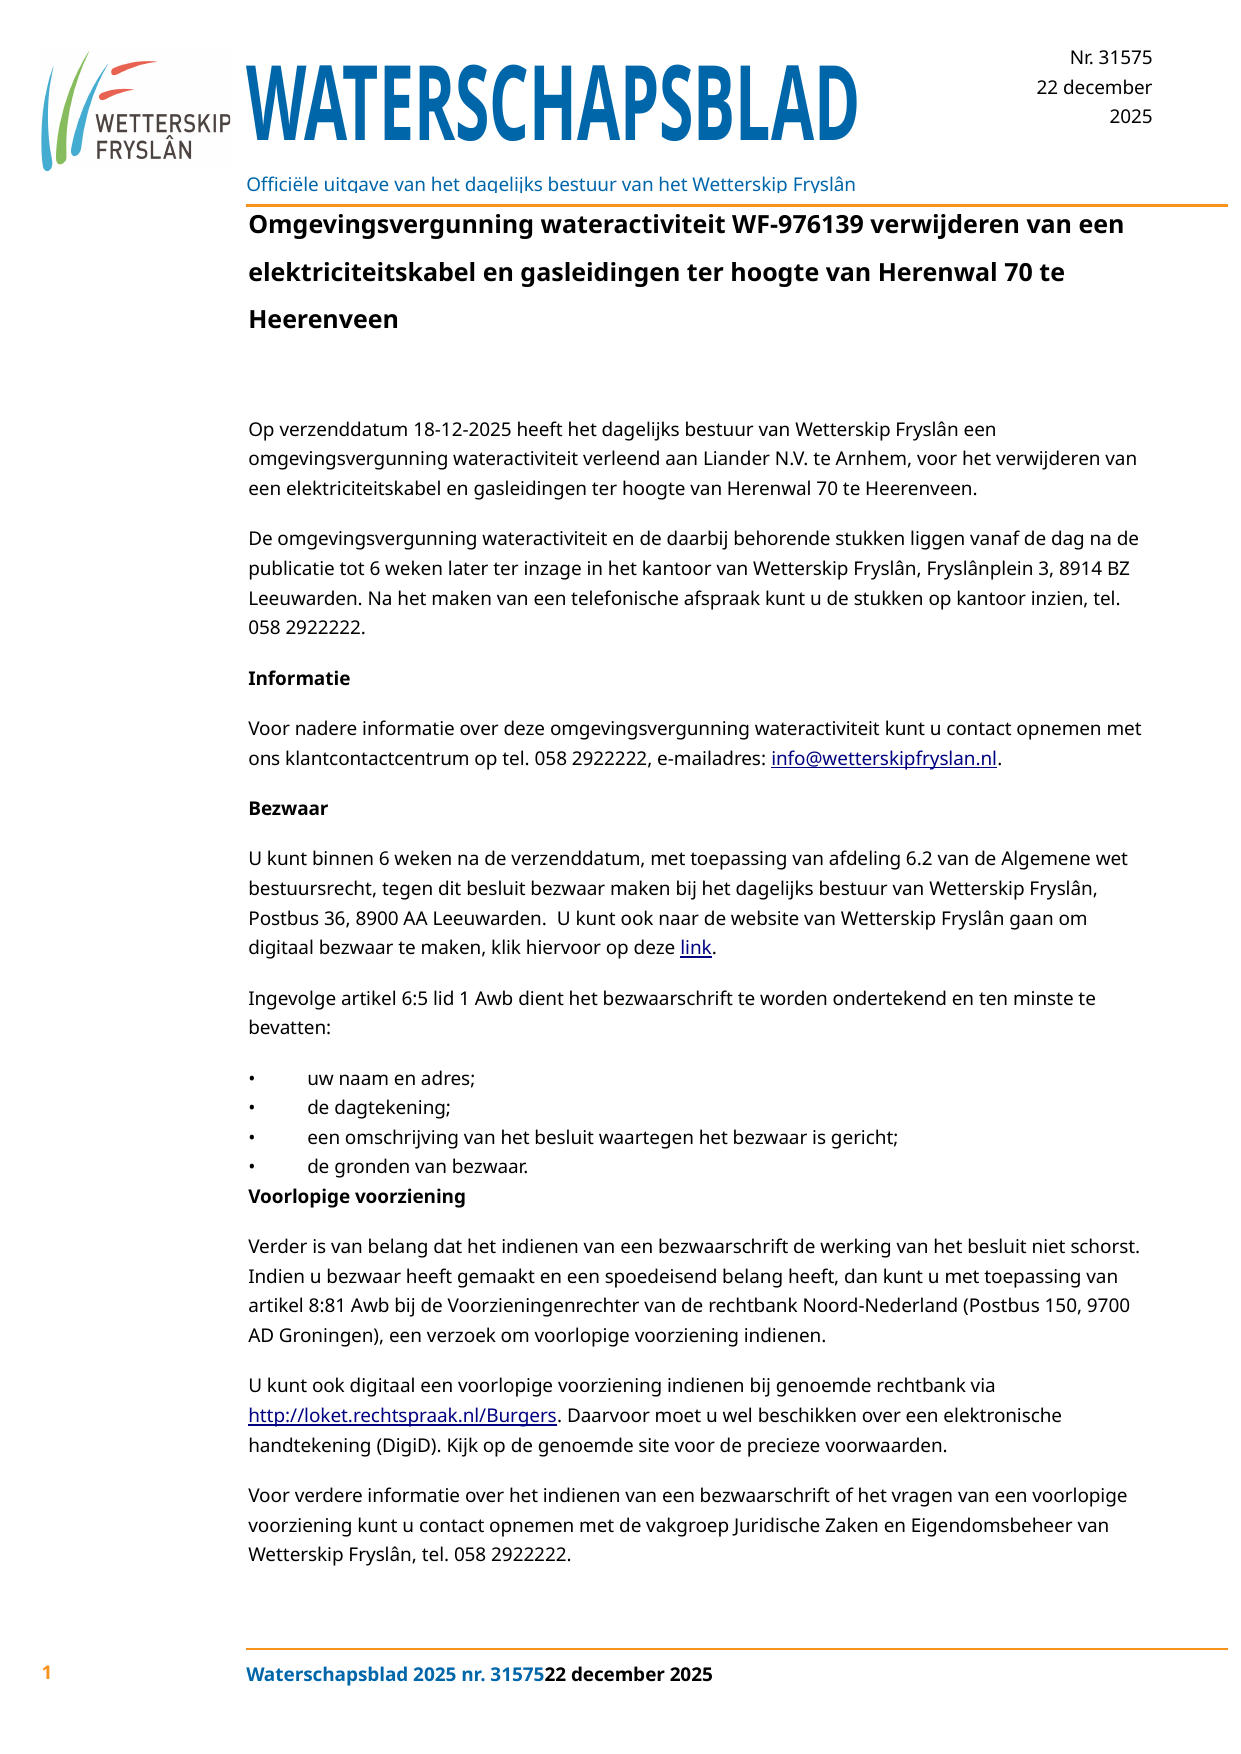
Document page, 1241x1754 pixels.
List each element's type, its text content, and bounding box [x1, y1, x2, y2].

list de dagtekening; [248, 1094, 1152, 1120]
text Voor nadere informatie over deze omgevingsvergunning wateractiviteit kunt u contact opnemen met ons klantcontactcentrum op tel. 058 2922222, e-mailadres: info@wetterskipfryslan.nl. [248, 715, 1152, 770]
picture [41, 47, 231, 172]
text U kunt binnen 6 weken na de verzenddatum, met toepassing van afdeling 6.2 van de Algemene wet bestuursrecht, tegen dit besluit bezwaar maken bij het dagelijks bestuur van Wetterskip Fryslân, Postbus 36, 8900 AA Leeuwarden. U kunt ook naar de website van Wetterskip Fryslân gaan om digitaal bezwaar te maken, klik hiervoor op deze link. [248, 846, 1152, 960]
list een omschrijving van het besluit waartegen het bezwaar is gericht; [248, 1124, 1152, 1149]
text De omgevingsvergunning wateractiviteit en de daarbij behorende stukken liggen vanaf de dag na de publicatie tot 6 weken later ter inzage in het kantoor van Wetterskip Fryslân, Fryslânplein 3, 8914 BZ Leeuwarden. Na het maken van een telefonische afspraak kunt u de stukken op kantoor inzien, tel. 058 2922222. [248, 526, 1152, 640]
text Ingevolge artikel 6:5 lid 1 Awb dient het bezwaarschrift te worden ondertekend en ten minste te bevatten: [248, 985, 1152, 1040]
text Bezwaar [248, 795, 1152, 821]
text U kunt ook digitaal een voorlopige voorziening indienen bij genoemde rechtbank via http://loket.rechtspraak.nl/Burgers. Daarvoor moet u wel beschikken over een elektronische handtekening (DigiD). Kijk op de genoemde site voor de precieze voorwaarden. [248, 1373, 1152, 1457]
list de gronden van bezwaar. [248, 1153, 1152, 1179]
text Op verzenddatum 18-12-2025 heeft het dagelijks bestuur van Wetterskip Fryslân een omgevingsvergunning wateractiviteit verleend aan Liander N.V. te Arnhem, voor het verwijderen van een elektriciteitskabel en gasleidingen ter hoogte van Herenwal 70 te Heerenveen. [248, 416, 1152, 501]
text Omgevingsvergunning wateractiviteit WF-976139 verwijderen van een elektriciteitskabel en gasleidingen ter hoogte van Herenwal 70 te Heerenveen [248, 207, 1152, 336]
text Voorlopige voorziening [248, 1183, 1152, 1209]
text Voor verdere informatie over het indienen van een bezwaarschrift of het vragen van een voorlopige voorziening kunt u contact opnemen met de vakgroep Juridische Zaken en Eigendomsbeheer van Wetterskip Fryslân, tel. 058 2922222. [248, 1482, 1152, 1567]
text Verder is van belang dat het indienen van een bezwaarschrift de werking van het besluit niet schorst. Indien u bezwaar heeft gemaakt en een spoedeisend belang heeft, dan kunt u met toepassing van artikel 8:81 Awb bij de Voorzieningenrechter van de rechtbank Noord-Nederland (Postbus 150, 9700 AD Groningen), een verzoek om voorlopige voorziening indienen. [248, 1233, 1152, 1348]
list uw naam en adres; [248, 1065, 1152, 1090]
text Informatie [248, 665, 1152, 690]
